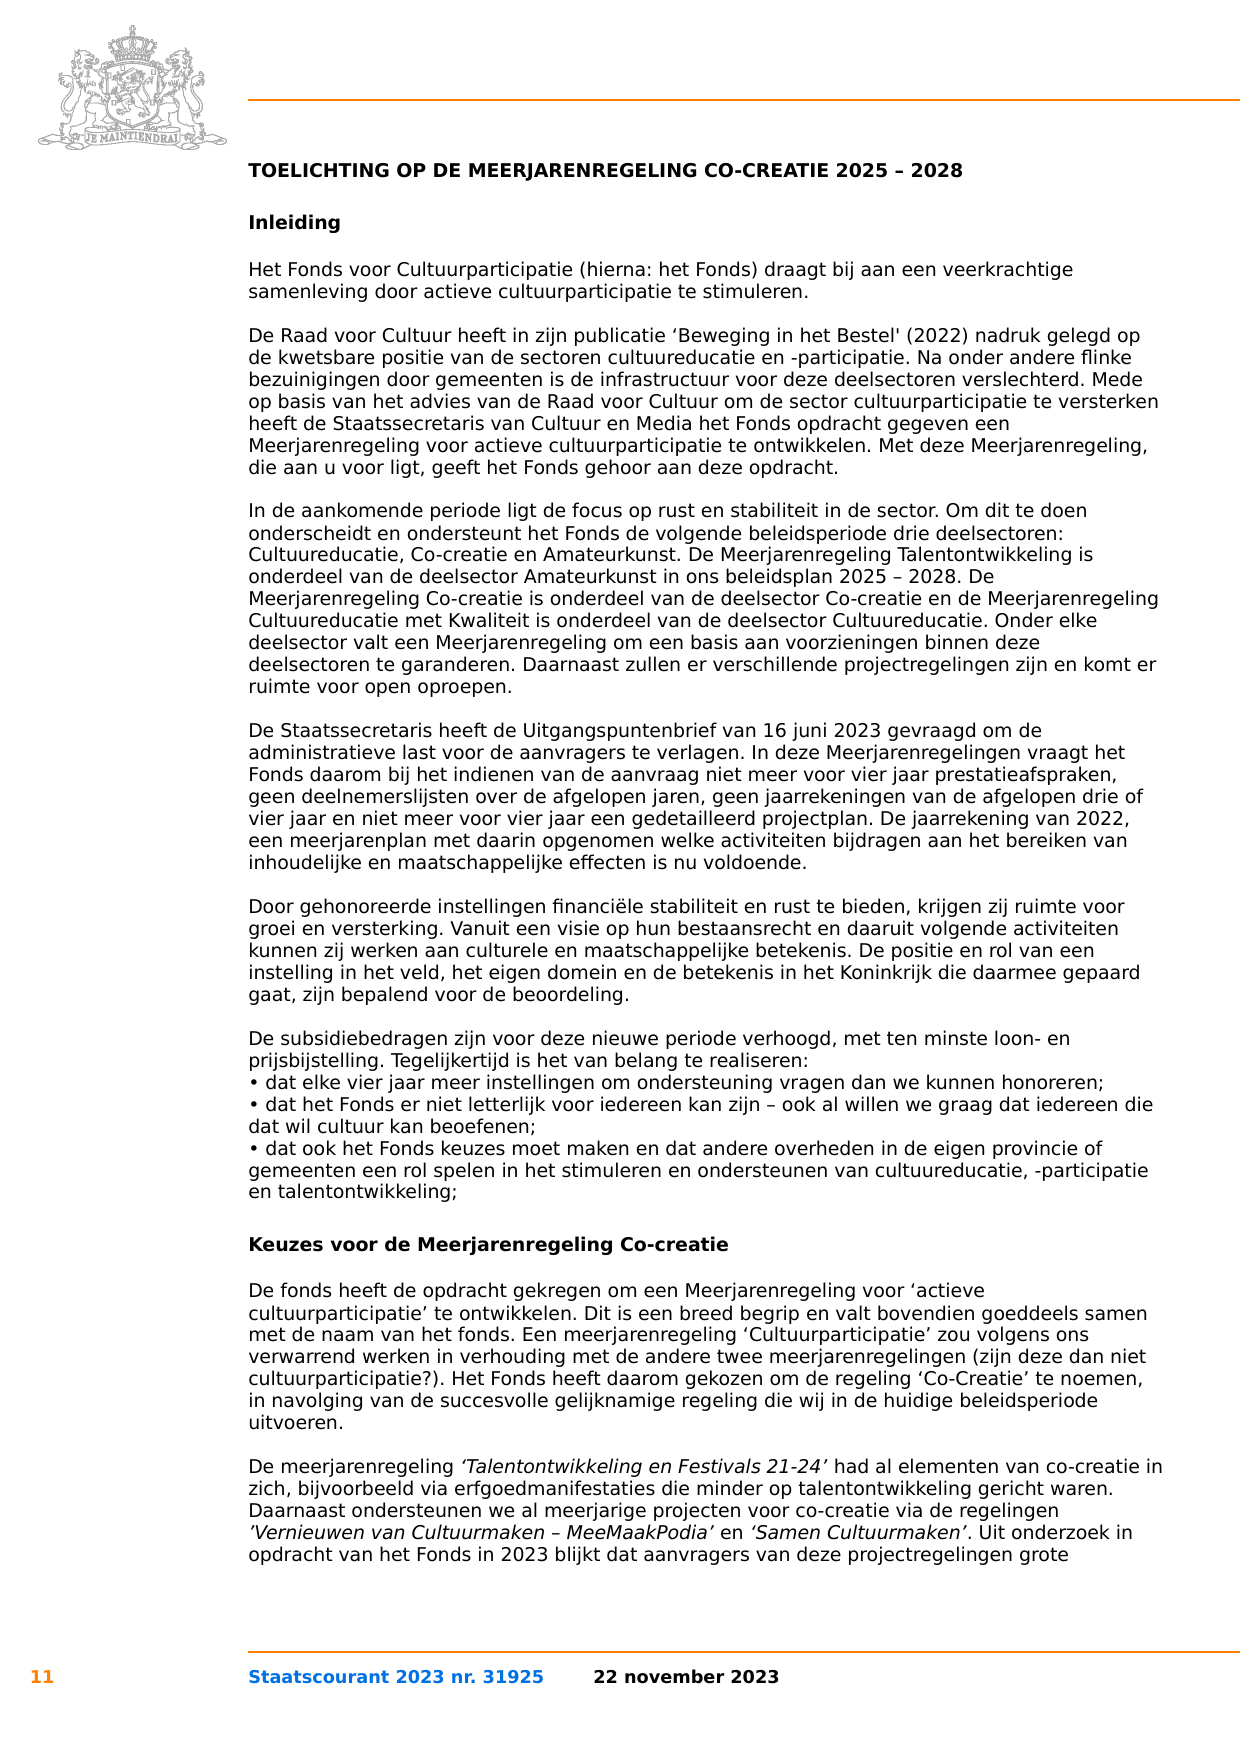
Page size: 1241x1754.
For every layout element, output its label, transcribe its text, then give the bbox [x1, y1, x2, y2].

text De fonds heeft de opdracht gekregen om een Meerjarenregeling voor ‘actieve cultuurparticipatie’ te ontwikkelen. Dit is een breed begrip en valt bovendien goeddeels samen met de naam van het fonds. Een meerjarenregeling ‘Cultuurparticipatie’ zou volgens ons verwarrend werken in verhouding met de andere twee meerjarenregelingen (zijn deze dan niet cultuurparticipatie?). Het Fonds heeft daarom gekozen om de regeling ‘Co-Creatie’ te noemen, in navolging van de succesvolle gelijknamige regeling die wij in de huidige beleidsperiode uitvoeren. [248, 1280, 1163, 1434]
text De Staatssecretaris heeft de Uitgangspuntenbrief van 16 juni 2023 gevraagd om de administratieve last voor de aanvragers te verlagen. In deze Meerjarenregelingen vraagt het Fonds daarom bij het indienen van de aanvraag niet meer voor vier jaar prestatieafspraken, geen deelnemerslijsten over de afgelopen jaren, geen jaarrekeningen van de afgelopen drie of vier jaar en niet meer voor vier jaar een gedetailleerd projectplan. De jaarrekening van 2022, een meerjarenplan met daarin opgenomen welke activiteiten bijdragen aan het bereiken van inhoudelijke en maatschappelijke effecten is nu voldoende. [248, 720, 1163, 874]
text • dat het Fonds er niet letterlijk voor iedereen kan zijn – ook al willen we graag dat iedereen die dat wil cultuur kan beoefenen; [248, 1093, 1163, 1137]
text Het Fonds voor Cultuurparticipatie (hierna: het Fonds) draagt bij aan een veerkrachtige samenleving door actieve cultuurparticipatie te stimuleren. [248, 259, 1163, 303]
text Door gehonoreerde instellingen financiële stabiliteit en rust te bieden, krijgen zij ruimte voor groei en versterking. Vanuit een visie op hun bestaansrecht en daaruit volgende activiteiten kunnen zij werken aan culturele en maatschappelijke betekenis. De positie en rol van een instelling in het veld, het eigen domein en de betekenis in het Koninkrijk die daarmee gepaard gaat, zijn bepalend voor de beoordeling. [248, 896, 1163, 1006]
subtitle Inleiding [248, 212, 1163, 234]
text • dat elke vier jaar meer instellingen om ondersteuning vragen dan we kunnen honoreren; [248, 1072, 1163, 1093]
picture [38, 25, 227, 150]
text De meerjarenregeling ‘Talentontwikkeling en Festivals 21-24’ had al elementen van co-creatie in zich, bijvoorbeeld via erfgoedmanifestaties die minder op talentontwikkeling gericht waren. Daarnaast ondersteunen we al meerjarige projecten voor co-creatie via de regelingen ’Vernieuwen van Cultuurmaken – MeeMaakPodia’ en ‘Samen Cultuurmaken’. Uit onderzoek in opdracht van het Fonds in 2023 blijkt dat aanvragers van deze projectregelingen grote [248, 1456, 1163, 1566]
text In de aankomende periode ligt de focus op rust en stabiliteit in de sector. Om dit te doen onderscheidt en ondersteunt het Fonds de volgende beleidsperiode drie deelsectoren: Cultuureducatie, Co-creatie en Amateurkunst. De Meerjarenregeling Talentontwikkeling is onderdeel van de deelsector Amateurkunst in ons beleidsplan 2025 – 2028. De Meerjarenregeling Co-creatie is onderdeel van de deelsector Co-creatie en de Meerjarenregeling Cultuureducatie met Kwaliteit is onderdeel van de deelsector Cultuureducatie. Onder elke deelsector valt een Meerjarenregeling om een basis aan voorzieningen binnen deze deelsectoren te garanderen. Daarnaast zullen er verschillende projectregelingen zijn en komt er ruimte voor open oproepen. [248, 500, 1163, 698]
text De subsidiebedragen zijn voor deze nieuwe periode verhoogd, met ten minste loon- en prijsbijstelling. Tegelijkertijd is het van belang te realiseren: [248, 1028, 1163, 1072]
subtitle TOELICHTING OP DE MEERJARENREGELING CO-CREATIE 2025 – 2028 [248, 160, 1163, 182]
text De Raad voor Cultuur heeft in zijn publicatie ‘Beweging in het Bestel' (2022) nadruk gelegd op de kwetsbare positie van de sectoren cultuureducatie en -participatie. Na onder andere flinke bezuinigingen door gemeenten is de infrastructuur voor deze deelsectoren verslechterd. Mede op basis van het advies van de Raad voor Cultuur om de sector cultuurparticipatie te versterken heeft de Staatssecretaris van Cultuur en Media het Fonds opdracht gegeven een Meerjarenregeling voor actieve cultuurparticipatie te ontwikkelen. Met deze Meerjarenregeling, die aan u voor ligt, geeft het Fonds gehoor aan deze opdracht. [248, 325, 1163, 478]
text • dat ook het Fonds keuzes moet maken en dat andere overheden in de eigen provincie of gemeenten een rol spelen in het stimuleren en ondersteunen van cultuureducatie, -participatie en talentontwikkeling; [248, 1137, 1163, 1203]
subtitle Keuzes voor de Meerjarenregeling Co-creatie [248, 1233, 1163, 1255]
